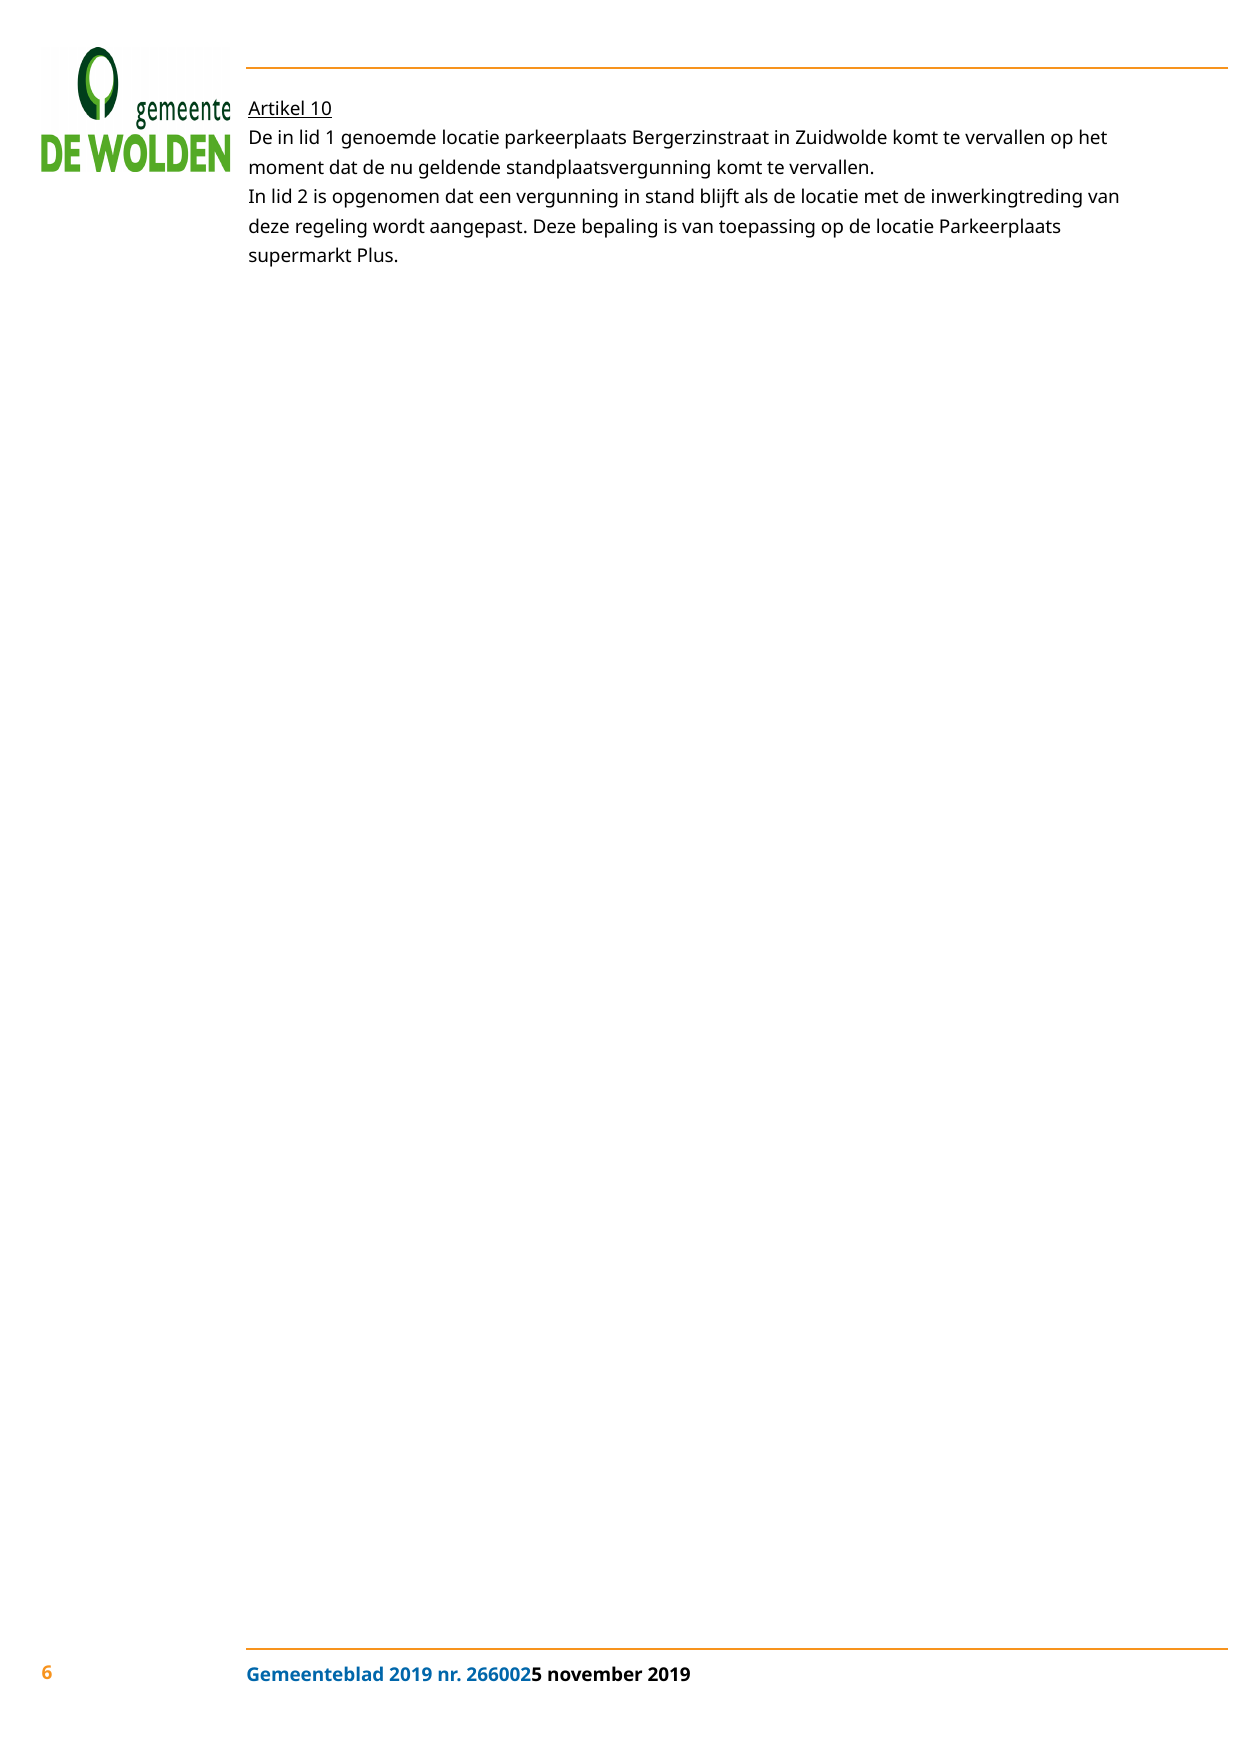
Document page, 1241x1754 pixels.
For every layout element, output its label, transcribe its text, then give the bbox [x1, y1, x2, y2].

picture [41, 47, 231, 172]
text In lid 2 is opgenomen dat een vergunning in stand blijft als de locatie met de inwerkingtreding van deze regeling wordt aangepast. Deze bepaling is van toepassing op de locatie Parkeerplaats supermarkt Plus. [248, 183, 1152, 268]
text De in lid 1 genoemde locatie parkeerplaats Bergerzinstraat in Zuidwolde komt te vervallen op het moment dat de nu geldende standplaatsvergunning komt te vervallen. [248, 124, 1152, 180]
text Artikel 10 [248, 95, 1152, 121]
